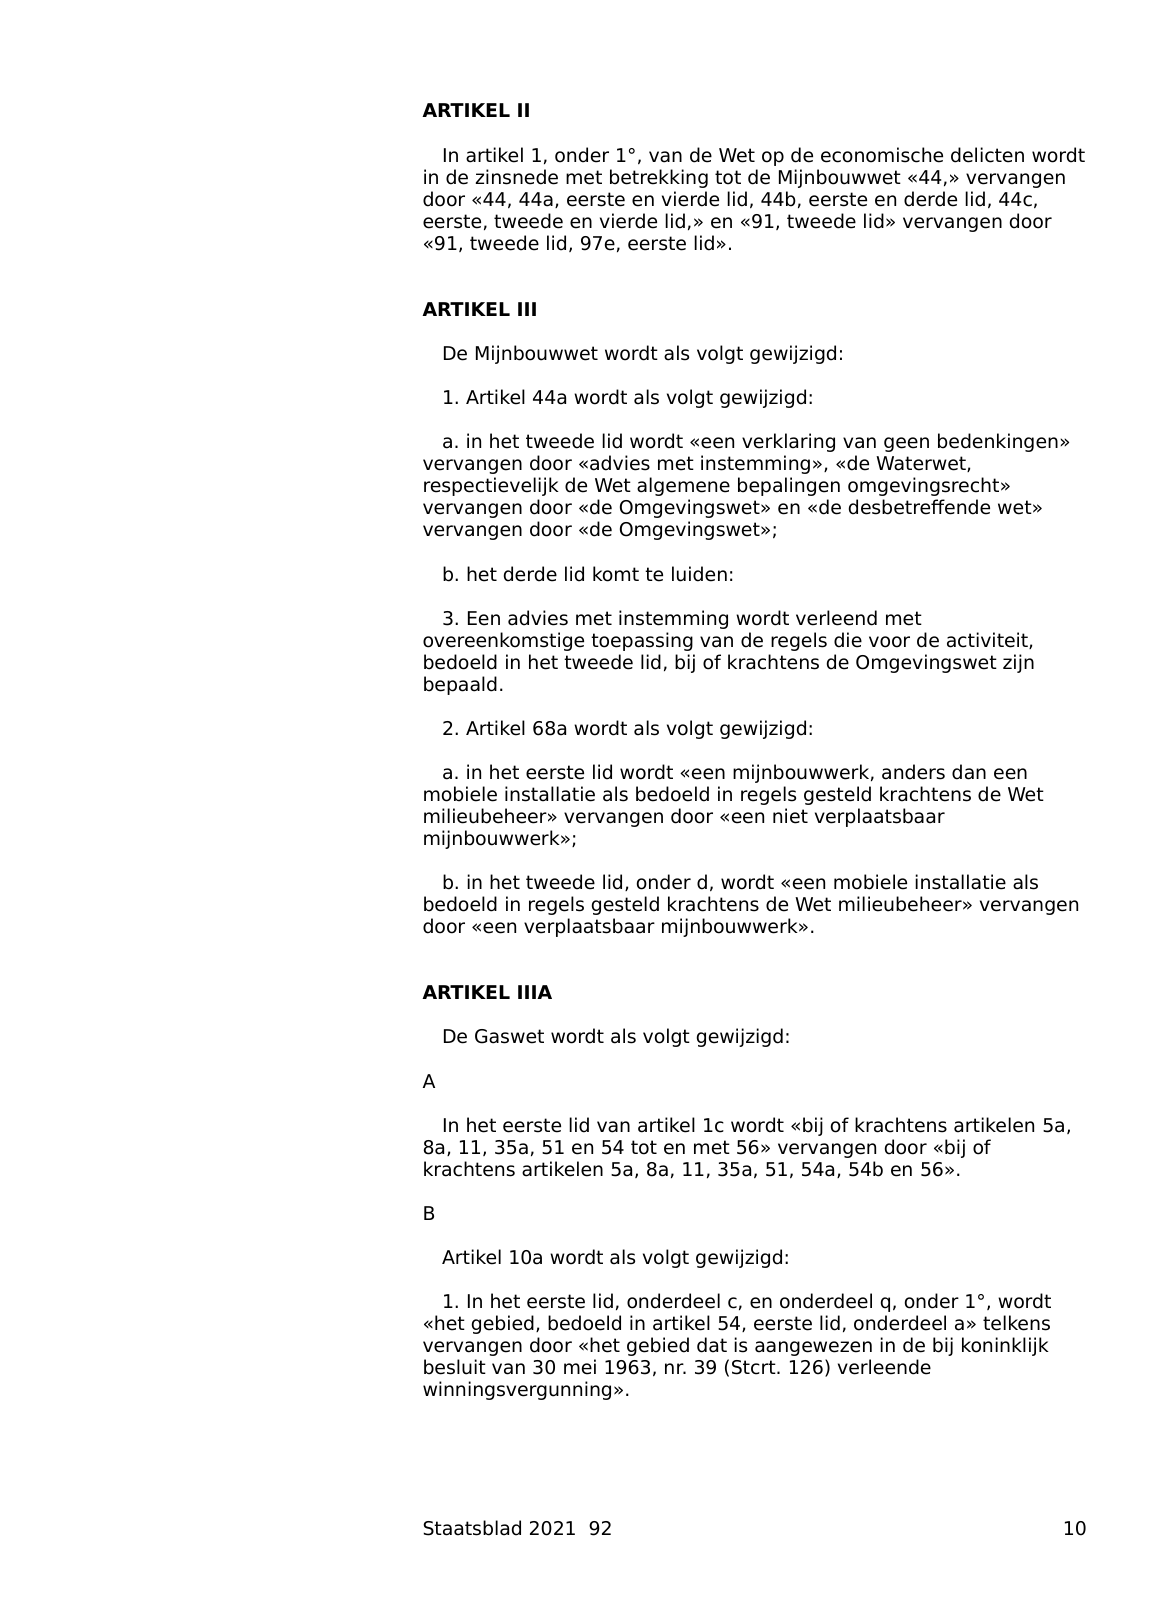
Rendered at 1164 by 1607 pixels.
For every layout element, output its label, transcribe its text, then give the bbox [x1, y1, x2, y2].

subtitle ARTIKEL II [422, 100, 1087, 122]
text 1. In het eerste lid, onderdeel c, en onderdeel q, onder 1°, wordt «het gebied, bedoeld in artikel 54, eerste lid, onderdeel a» telkens vervangen door «het gebied dat is aangewezen in de bij koninklijk besluit van 30 mei 1963, nr. 39 (Stcrt. 126) verleende winningsvergunning». [422, 1291, 1087, 1401]
text Artikel 10a wordt als volgt gewijzigd: [422, 1247, 1087, 1269]
text 1. Artikel 44a wordt als volgt gewijzigd: [422, 387, 1087, 409]
text b. in het tweede lid, onder d, wordt «een mobiele installatie als bedoeld in regels gesteld krachtens de Wet milieubeheer» vervangen door «een verplaatsbaar mijnbouwwerk». [422, 872, 1087, 938]
text In artikel 1, onder 1°, van de Wet op de economische delicten wordt in de zinsnede met betrekking tot de Mijnbouwwet «44,» vervangen door «44, 44a, eerste en vierde lid, 44b, eerste en derde lid, 44c, eerste, tweede en vierde lid,» en «91, tweede lid» vervangen door «91, tweede lid, 97e, eerste lid». [422, 144, 1087, 254]
text De Gaswet wordt als volgt gewijzigd: [422, 1026, 1087, 1048]
text In het eerste lid van artikel 1c wordt «bij of krachtens artikelen 5a, 8a, 11, 35a, 51 en 54 tot en met 56» vervangen door «bij of krachtens artikelen 5a, 8a, 11, 35a, 51, 54a, 54b en 56». [422, 1115, 1087, 1181]
subtitle ARTIKEL III [422, 299, 1087, 321]
text De Mijnbouwwet wordt als volgt gewijzigd: [422, 343, 1087, 365]
text a. in het eerste lid wordt «een mijnbouwwerk, anders dan een mobiele installatie als bedoeld in regels gesteld krachtens de Wet milieubeheer» vervangen door «een niet verplaatsbaar mijnbouwwerk»; [422, 762, 1087, 850]
text b. het derde lid komt te luiden: [422, 563, 1087, 585]
text a. in het tweede lid wordt «een verklaring van geen bedenkingen» vervangen door «advies met instemming», «de Waterwet, respectievelijk de Wet algemene bepalingen omgevingsrecht» vervangen door «de Omgevingswet» en «de desbetreffende wet» vervangen door «de Omgevingswet»; [422, 431, 1087, 541]
subtitle ARTIKEL IIIA [422, 982, 1087, 1004]
text 2. Artikel 68a wordt als volgt gewijzigd: [422, 718, 1087, 740]
text B [422, 1203, 1087, 1225]
text 3. Een advies met instemming wordt verleend met overeenkomstige toepassing van de regels die voor de activiteit, bedoeld in het tweede lid, bij of krachtens de Omgevingswet zijn bepaald. [422, 608, 1087, 696]
text A [422, 1071, 1087, 1093]
